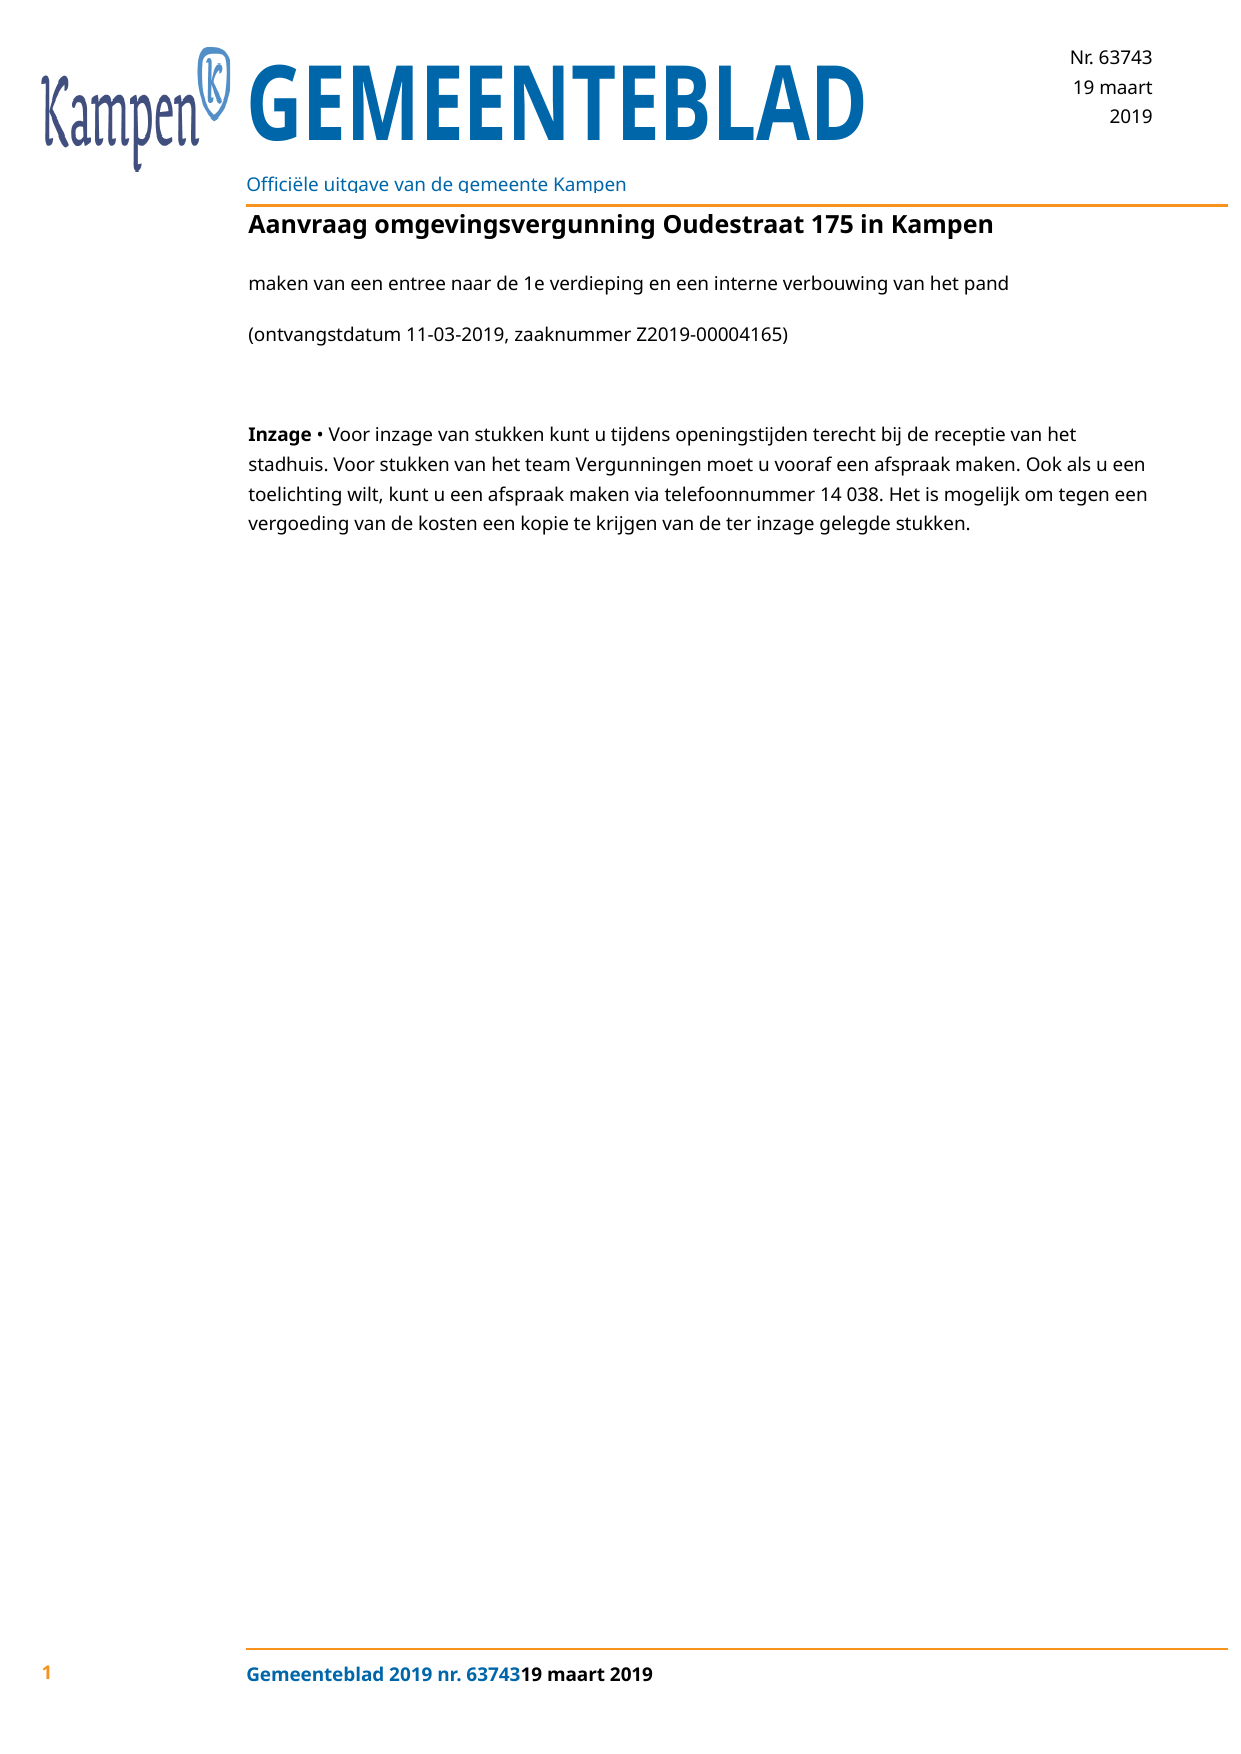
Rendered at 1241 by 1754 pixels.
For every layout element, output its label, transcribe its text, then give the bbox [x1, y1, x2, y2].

text Aanvraag omgevingsvergunning Oudestraat 175 in Kampen [248, 207, 1152, 241]
text maken van een entree naar de 1e verdieping en een interne verbouwing van het pand [248, 270, 1152, 296]
text Inzage • Voor inzage van stukken kunt u tijdens openingstijden terecht bij de receptie van het stadhuis. Voor stukken van het team Vergunningen moet u vooraf een afspraak maken. Ook als u een toelichting wilt, kunt u een afspraak maken via telefoonnummer 14 038. Het is mogelijk om tegen een vergoeding van de kosten een kopie te krijgen van de ter inzage gelegde stukken. [248, 422, 1152, 536]
text (ontvangstdatum 11-03-2019, zaaknummer Z2019-00004165) [248, 321, 1152, 346]
picture [41, 47, 231, 172]
